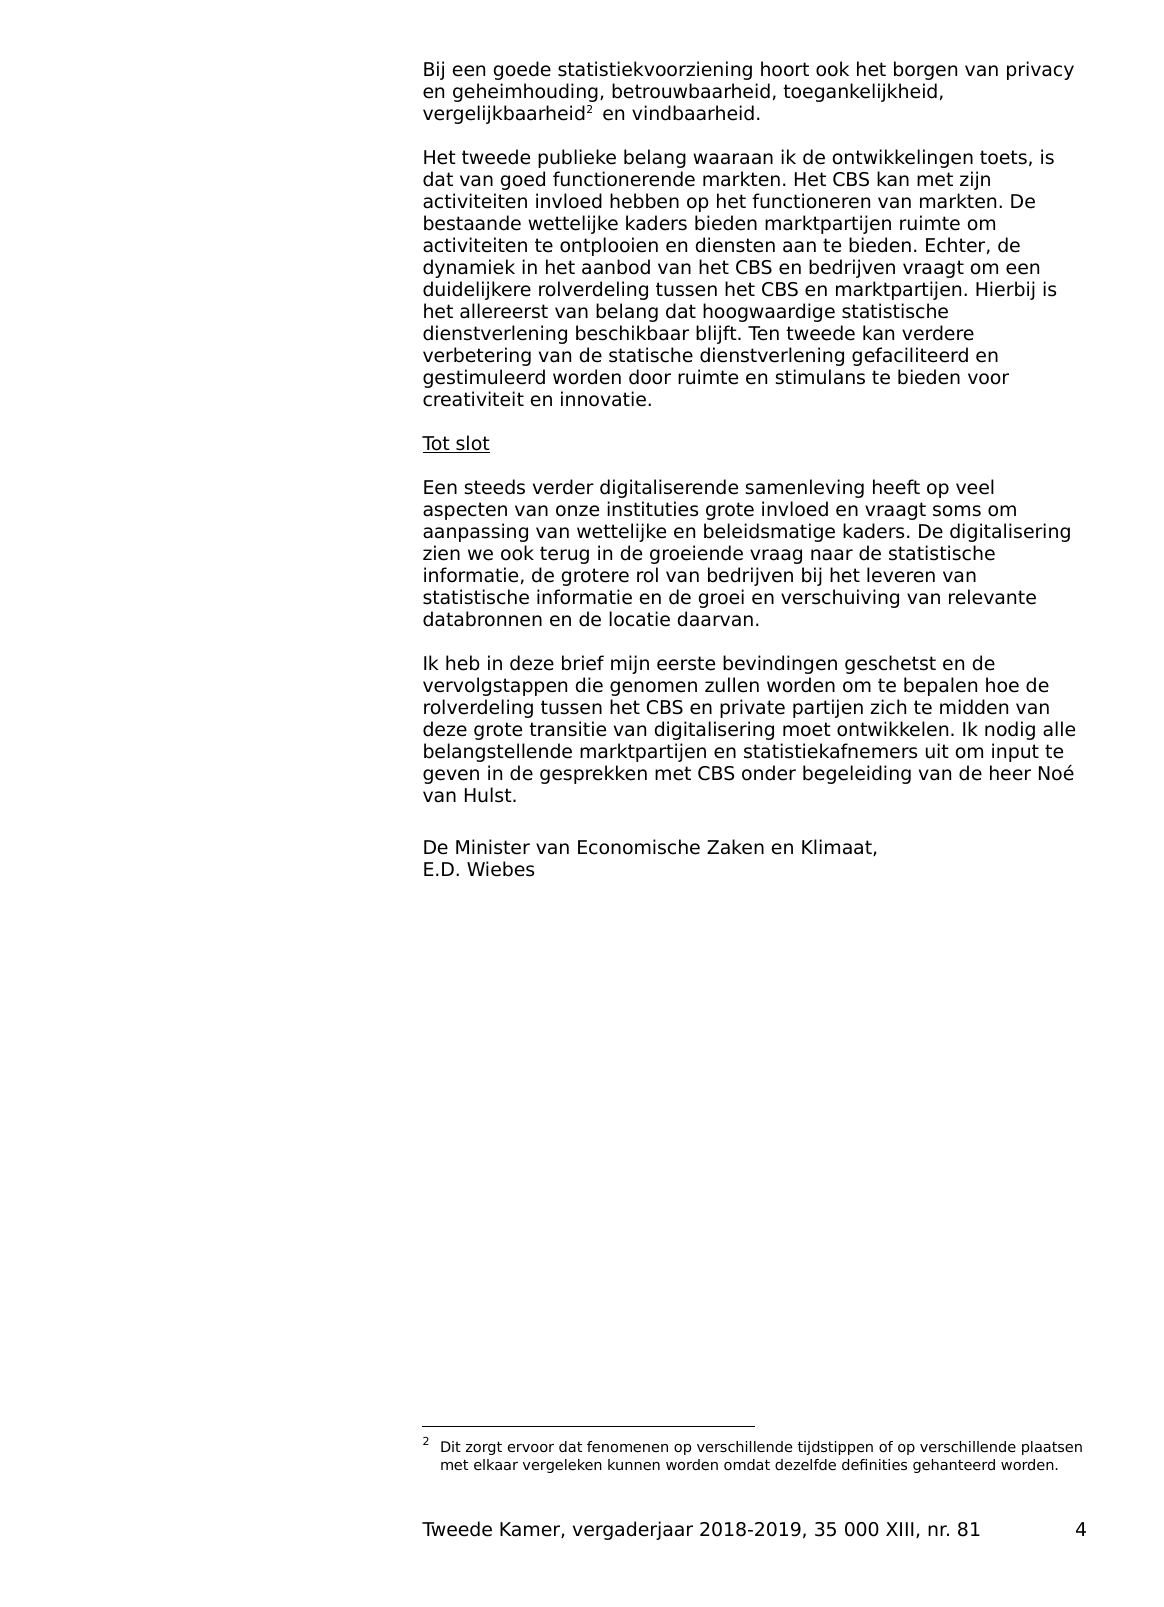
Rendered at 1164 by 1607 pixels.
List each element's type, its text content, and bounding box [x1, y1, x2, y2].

text Een steeds verder digitaliserende samenleving heeft op veel aspecten van onze instituties grote invloed en vraagt soms om aanpassing van wettelijke en beleidsmatige kaders. De digitalisering zien we ook terug in de groeiende vraag naar de statistische informatie, de grotere rol van bedrijven bij het leveren van statistische informatie en de groei en verschuiving van relevante databronnen en de locatie daarvan. [422, 477, 1087, 631]
text Het tweede publieke belang waaraan ik de ontwikkelingen toets, is dat van goed functionerende markten. Het CBS kan met zijn activiteiten invloed hebben op het functioneren van markten. De bestaande wettelijke kaders bieden marktpartijen ruimte om activiteiten te ontplooien en diensten aan te bieden. Echter, de dynamiek in het aanbod van het CBS en bedrijven vraagt om een duidelijkere rolverdeling tussen het CBS en marktpartijen. Hierbij is het allereerst van belang dat hoogwaardige statistische dienstverlening beschikbaar blijft. Ten tweede kan verdere verbetering van de statische dienstverlening gefaciliteerd en gestimuleerd worden door ruimte en stimulans te bieden voor creativiteit en innovatie. [422, 147, 1087, 411]
subtitle Tot slot [422, 433, 1087, 455]
text Dit zorgt ervoor dat fenomenen op verschillende tijdstippen of op verschillende plaatsen met elkaar vergeleken kunnen worden omdat dezelfde definities gehanteerd worden. [422, 1435, 1087, 1474]
text Bij een goede statistiekvoorziening hoort ook het borgen van privacy en geheimhouding, betrouwbaarheid, toegankelijkheid, vergelijkbaarheid en vindbaarheid. [422, 59, 1087, 125]
text Ik heb in deze brief mijn eerste bevindingen geschetst en de vervolgstappen die genomen zullen worden om te bepalen hoe de rolverdeling tussen het CBS en private partijen zich te midden van deze grote transitie van digitalisering moet ontwikkelen. Ik nodig alle belangstellende marktpartijen en statistiekafnemers uit om input te geven in de gesprekken met CBS onder begeleiding van de heer Noé van Hulst. [422, 653, 1087, 807]
text De Minister van Economische Zaken en Klimaat, E.D. Wiebes [422, 837, 1087, 881]
